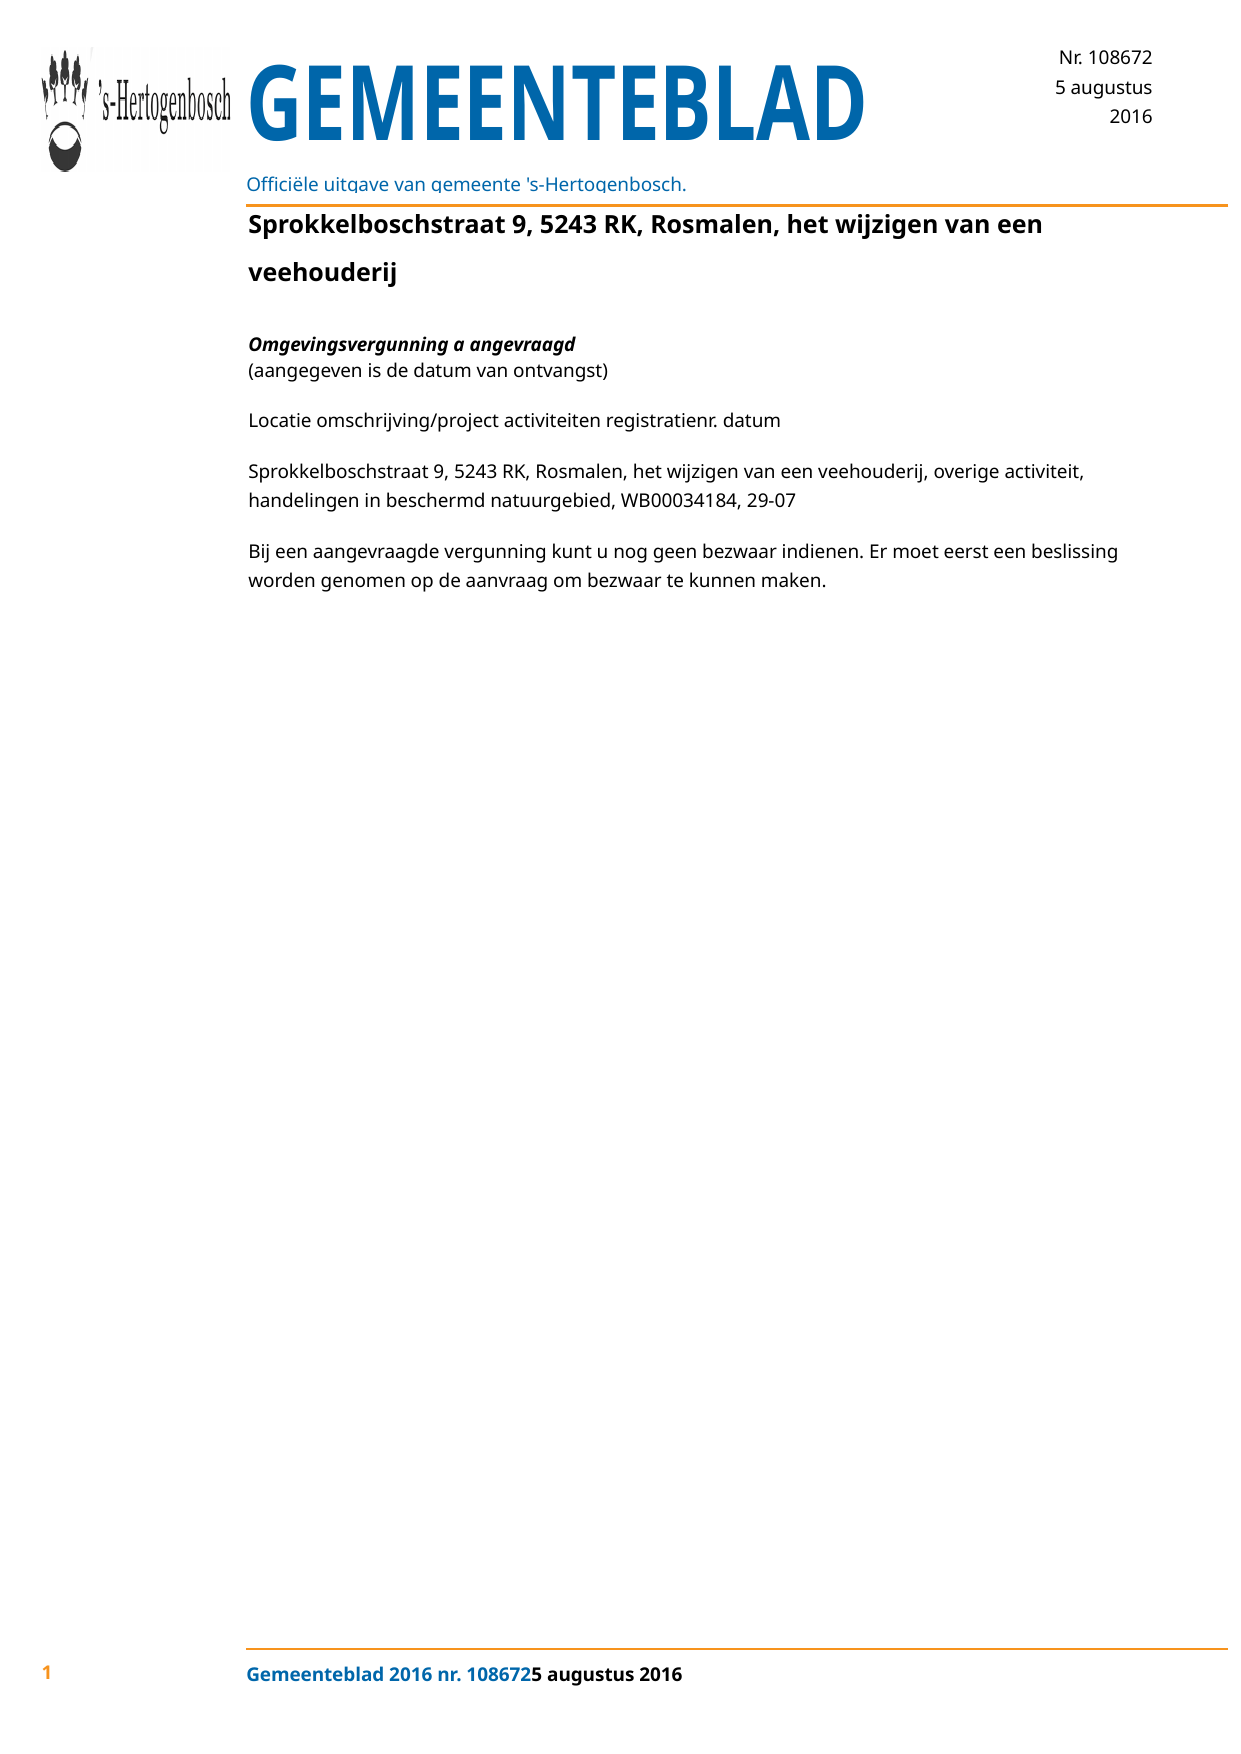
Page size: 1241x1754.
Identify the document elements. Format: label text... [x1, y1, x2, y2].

text Sprokkelboschstraat 9, 5243 RK, Rosmalen, het wijzigen van een veehouderij, overige activiteit, handelingen in beschermd natuurgebied, WB00034184, 29-07 [248, 458, 1152, 513]
picture [41, 47, 231, 172]
text Locatie omschrijving/project activiteiten registratienr. datum [248, 408, 1152, 433]
text (aangegeven is de datum van ontvangst) [248, 357, 1152, 383]
text Bij een aangevraagde vergunning kunt u nog geen bezwaar indienen. Er moet eerst een beslissing worden genomen op de aanvraag om bezwaar te kunnen maken. [248, 538, 1152, 593]
text Omgevingsvergunning a angevraagd [248, 331, 1152, 357]
text Sprokkelboschstraat 9, 5243 RK, Rosmalen, het wijzigen van een veehouderij [248, 207, 1152, 288]
